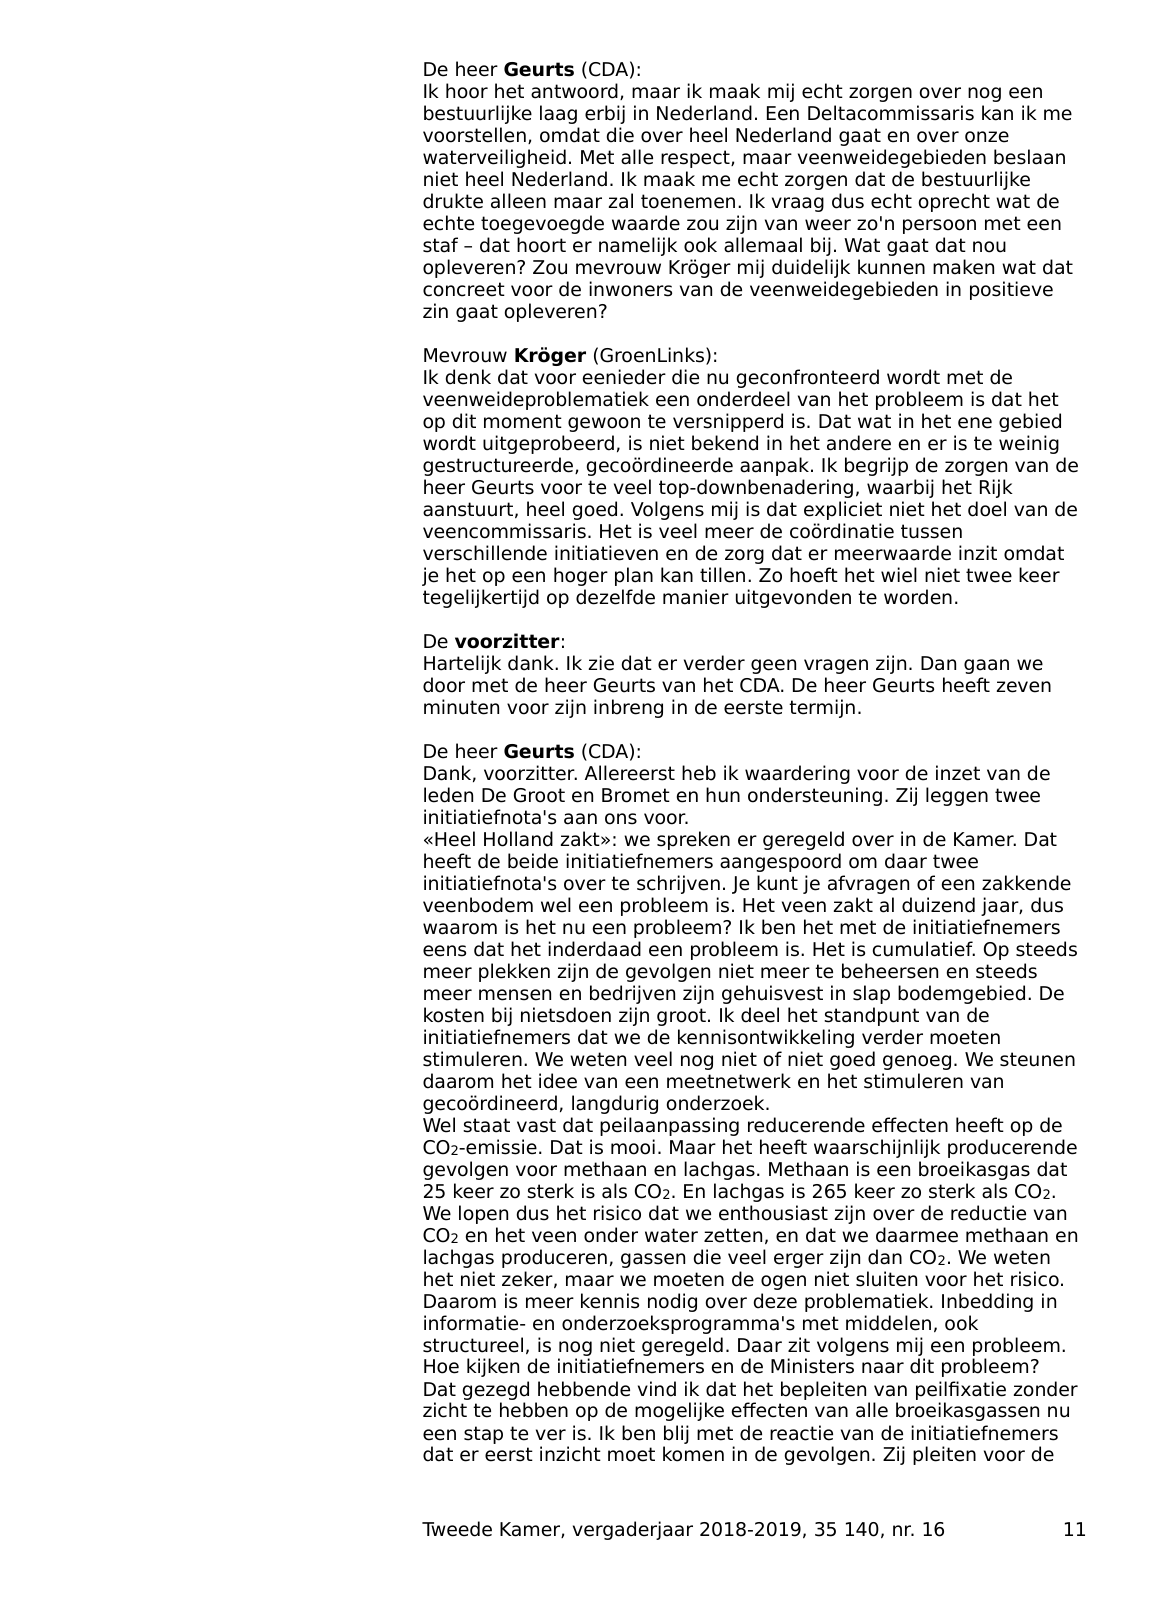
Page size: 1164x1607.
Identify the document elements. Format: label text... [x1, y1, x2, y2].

text Hartelijk dank. Ik zie dat er verder geen vragen zijn. Dan gaan we door met de heer Geurts van het CDA. De heer Geurts heeft zeven minuten voor zijn inbreng in de eerste termijn. [422, 653, 1087, 719]
text Dank, voorzitter. Allereerst heb ik waardering voor de inzet van de leden De Groot en Bromet en hun ondersteuning. Zij leggen twee initiatiefnota's aan ons voor. [422, 763, 1087, 829]
text Ik denk dat voor eenieder die nu geconfronteerd wordt met de veenweideproblematiek een onderdeel van het probleem is dat het op dit moment gewoon te versnipperd is. Dat wat in het ene gebied wordt uitgeprobeerd, is niet bekend in het andere en er is te weinig gestructureerde, gecoördineerde aanpak. Ik begrijp de zorgen van de heer Geurts voor te veel top-downbenadering, waarbij het Rijk aanstuurt, heel goed. Volgens mij is dat expliciet niet het doel van de veencommissaris. Het is veel meer de coördinatie tussen verschillende initiatieven en de zorg dat er meerwaarde inzit omdat je het op een hoger plan kan tillen. Zo hoeft het wiel niet twee keer tegelijkertijd op dezelfde manier uitgevonden te worden. [422, 367, 1087, 609]
text De heer Geurts (CDA): [422, 59, 1087, 81]
text «Heel Holland zakt»: we spreken er geregeld over in de Kamer. Dat heeft de beide initiatiefnemers aangespoord om daar twee initiatiefnota's over te schrijven. Je kunt je afvragen of een zakkende veenbodem wel een probleem is. Het veen zakt al duizend jaar, dus waarom is het nu een probleem? Ik ben het met de initiatiefnemers eens dat het inderdaad een probleem is. Het is cumulatief. Op steeds meer plekken zijn de gevolgen niet meer te beheersen en steeds meer mensen en bedrijven zijn gehuisvest in slap bodemgebied. De kosten bij nietsdoen zijn groot. Ik deel het standpunt van de initiatiefnemers dat we de kennisontwikkeling verder moeten stimuleren. We weten veel nog niet of niet goed genoeg. We steunen daarom het idee van een meetnetwerk en het stimuleren van gecoördineerd, langdurig onderzoek. [422, 829, 1087, 1115]
text De voorzitter: [422, 631, 1087, 653]
text Dat gezegd hebbende vind ik dat het bepleiten van peilfixatie zonder zicht te hebben op de mogelijke effecten van alle broeikasgassen nu een stap te ver is. Ik ben blij met de reactie van de initiatiefnemers dat er eerst inzicht moet komen in de gevolgen. Zij pleiten voor de [422, 1378, 1087, 1466]
text Wel staat vast dat peilaanpassing reducerende effecten heeft op de CO2-emissie. Dat is mooi. Maar het heeft waarschijnlijk producerende gevolgen voor methaan en lachgas. Methaan is een broeikasgas dat 25 keer zo sterk is als CO2. En lachgas is 265 keer zo sterk als CO2. We lopen dus het risico dat we enthousiast zijn over de reductie van CO2 en het veen onder water zetten, en dat we daarmee methaan en lachgas produceren, gassen die veel erger zijn dan CO2. We weten het niet zeker, maar we moeten de ogen niet sluiten voor het risico. Daarom is meer kennis nodig over deze problematiek. Inbedding in informatie- en onderzoeksprogramma's met middelen, ook structureel, is nog niet geregeld. Daar zit volgens mij een probleem. Hoe kijken de initiatiefnemers en de Ministers naar dit probleem? [422, 1115, 1087, 1378]
text Mevrouw Kröger (GroenLinks): [422, 345, 1087, 367]
text De heer Geurts (CDA): [422, 741, 1087, 763]
text Ik hoor het antwoord, maar ik maak mij echt zorgen over nog een bestuurlijke laag erbij in Nederland. Een Deltacommissaris kan ik me voorstellen, omdat die over heel Nederland gaat en over onze waterveiligheid. Met alle respect, maar veenweidegebieden beslaan niet heel Nederland. Ik maak me echt zorgen dat de bestuurlijke drukte alleen maar zal toenemen. Ik vraag dus echt oprecht wat de echte toegevoegde waarde zou zijn van weer zo'n persoon met een staf – dat hoort er namelijk ook allemaal bij. Wat gaat dat nou opleveren? Zou mevrouw Kröger mij duidelijk kunnen maken wat dat concreet voor de inwoners van de veenweidegebieden in positieve zin gaat opleveren? [422, 81, 1087, 323]
